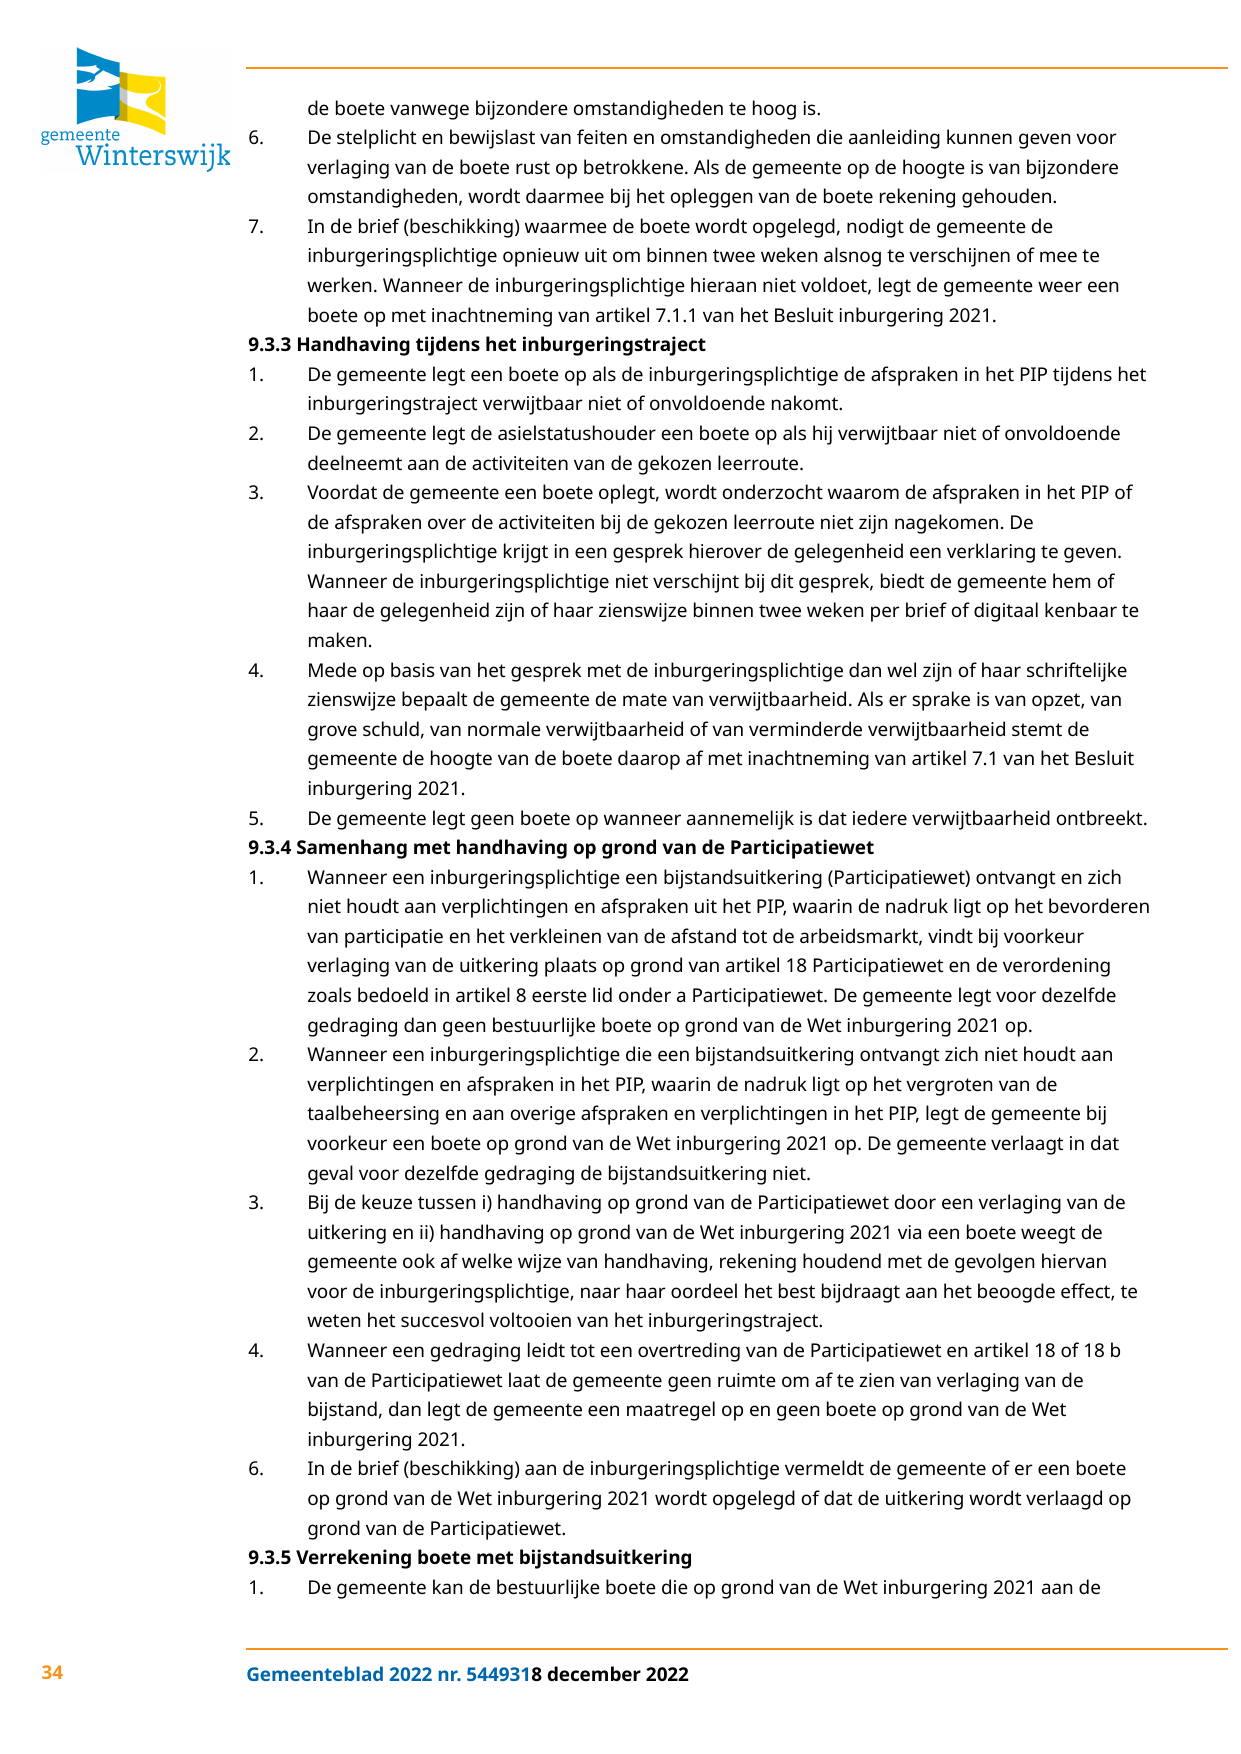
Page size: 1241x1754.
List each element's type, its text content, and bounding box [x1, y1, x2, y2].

list In de brief (beschikking) aan de inburgeringsplichtige vermeldt de gemeente of er een boete op grond van de Wet inburgering 2021 wordt opgelegd of dat de uitkering wordt verlaagd op grond van de Participatiewet. [248, 1456, 1152, 1541]
list Wanneer een inburgeringsplichtige die een bijstandsuitkering ontvangt zich niet houdt aan verplichtingen en afspraken in het PIP, waarin de nadruk ligt op het vergroten van de taalbeheersing en aan overige afspraken en verplichtingen in het PIP, legt de gemeente bij voorkeur een boete op grond van de Wet inburgering 2021 op. De gemeente verlaagt in dat geval voor dezelfde gedraging de bijstandsuitkering niet. [248, 1041, 1152, 1186]
list Voordat de gemeente een boete oplegt, wordt onderzocht waarom de afspraken in het PIP of de afspraken over de activiteiten bij de gekozen leerroute niet zijn nagekomen. De inburgeringsplichtige krijgt in een gesprek hierover de gelegenheid een verklaring te geven. Wanneer de inburgeringsplichtige niet verschijnt bij dit gesprek, biedt de gemeente hem of haar de gelegenheid zijn of haar zienswijze binnen twee weken per brief of digitaal kenbaar te maken. [248, 479, 1152, 653]
list Mede op basis van het gesprek met de inburgeringsplichtige dan wel zijn of haar schriftelijke zienswijze bepaalt de gemeente de mate van verwijtbaarheid. Als er sprake is van opzet, van grove schuld, van normale verwijtbaarheid of van verminderde verwijtbaarheid stemt de gemeente de hoogte van de boete daarop af met inachtneming van artikel 7.1 van het Besluit inburgering 2021. [248, 657, 1152, 801]
text 9.3.4 Samenhang met handhaving op grond van de Participatiewet [248, 834, 1152, 860]
list De gemeente legt een boete op als de inburgeringsplichtige de afspraken in het PIP tijdens het inburgeringstraject verwijtbaar niet of onvoldoende nakomt. [248, 361, 1152, 416]
list De gemeente legt de asielstatushouder een boete op als hij verwijtbaar niet of onvoldoende deelneemt aan de activiteiten van de gekozen leerroute. [248, 420, 1152, 476]
text 9.3.5 Verrekening boete met bijstandsuitkering [248, 1544, 1152, 1570]
list In de brief (beschikking) waarmee de boete wordt opgelegd, nodigt de gemeente de inburgeringsplichtige opnieuw uit om binnen twee weken alsnog te verschijnen of mee te werken. Wanneer de inburgeringsplichtige hieraan niet voldoet, legt de gemeente weer een boete op met inachtneming van artikel 7.1.1 van het Besluit inburgering 2021. [248, 213, 1152, 328]
list De gemeente legt geen boete op wanneer aannemelijk is dat iedere verwijtbaarheid ontbreekt. [248, 805, 1152, 831]
picture [41, 47, 231, 172]
list De stelplicht en bewijslast van feiten en omstandigheden die aanleiding kunnen geven voor verlaging van de boete rust op betrokkene. Als de gemeente op de hoogte is van bijzondere omstandigheden, wordt daarmee bij het opleggen van de boete rekening gehouden. [248, 124, 1152, 209]
list De gemeente kan de bestuurlijke boete die op grond van de Wet inburgering 2021 aan de [248, 1574, 1152, 1600]
list Wanneer een inburgeringsplichtige een bijstandsuitkering (Participatiewet) ontvangt en zich niet houdt aan verplichtingen en afspraken uit het PIP, waarin de nadruk ligt op het bevorderen van participatie en het verkleinen van de afstand tot de arbeidsmarkt, vindt bij voorkeur verlaging van de uitkering plaats op grond van artikel 18 Participatiewet en de verordening zoals bedoeld in artikel 8 eerste lid onder a Participatiewet. De gemeente legt voor dezelfde gedraging dan geen bestuurlijke boete op grond van de Wet inburgering 2021 op. [248, 864, 1152, 1038]
list Bij de keuze tussen i) handhaving op grond van de Participatiewet door een verlaging van de uitkering en ii) handhaving op grond van de Wet inburgering 2021 via een boete weegt de gemeente ook af welke wijze van handhaving, rekening houdend met de gevolgen hiervan voor de inburgeringsplichtige, naar haar oordeel het best bijdraagt aan het beoogde effect, te weten het succesvol voltooien van het inburgeringstraject. [248, 1189, 1152, 1333]
list Wanneer een gedraging leidt tot een overtreding van de Participatiewet en artikel 18 of 18 b van de Participatiewet laat de gemeente geen ruimte om af te zien van verlaging van de bijstand, dan legt de gemeente een maatregel op en geen boete op grond van de Wet inburgering 2021. [248, 1337, 1152, 1452]
list de boete vanwege bijzondere omstandigheden te hoog is. [248, 95, 1152, 121]
picture [225, 153, 231, 162]
text 9.3.3 Handhaving tijdens het inburgeringstraject [248, 331, 1152, 357]
